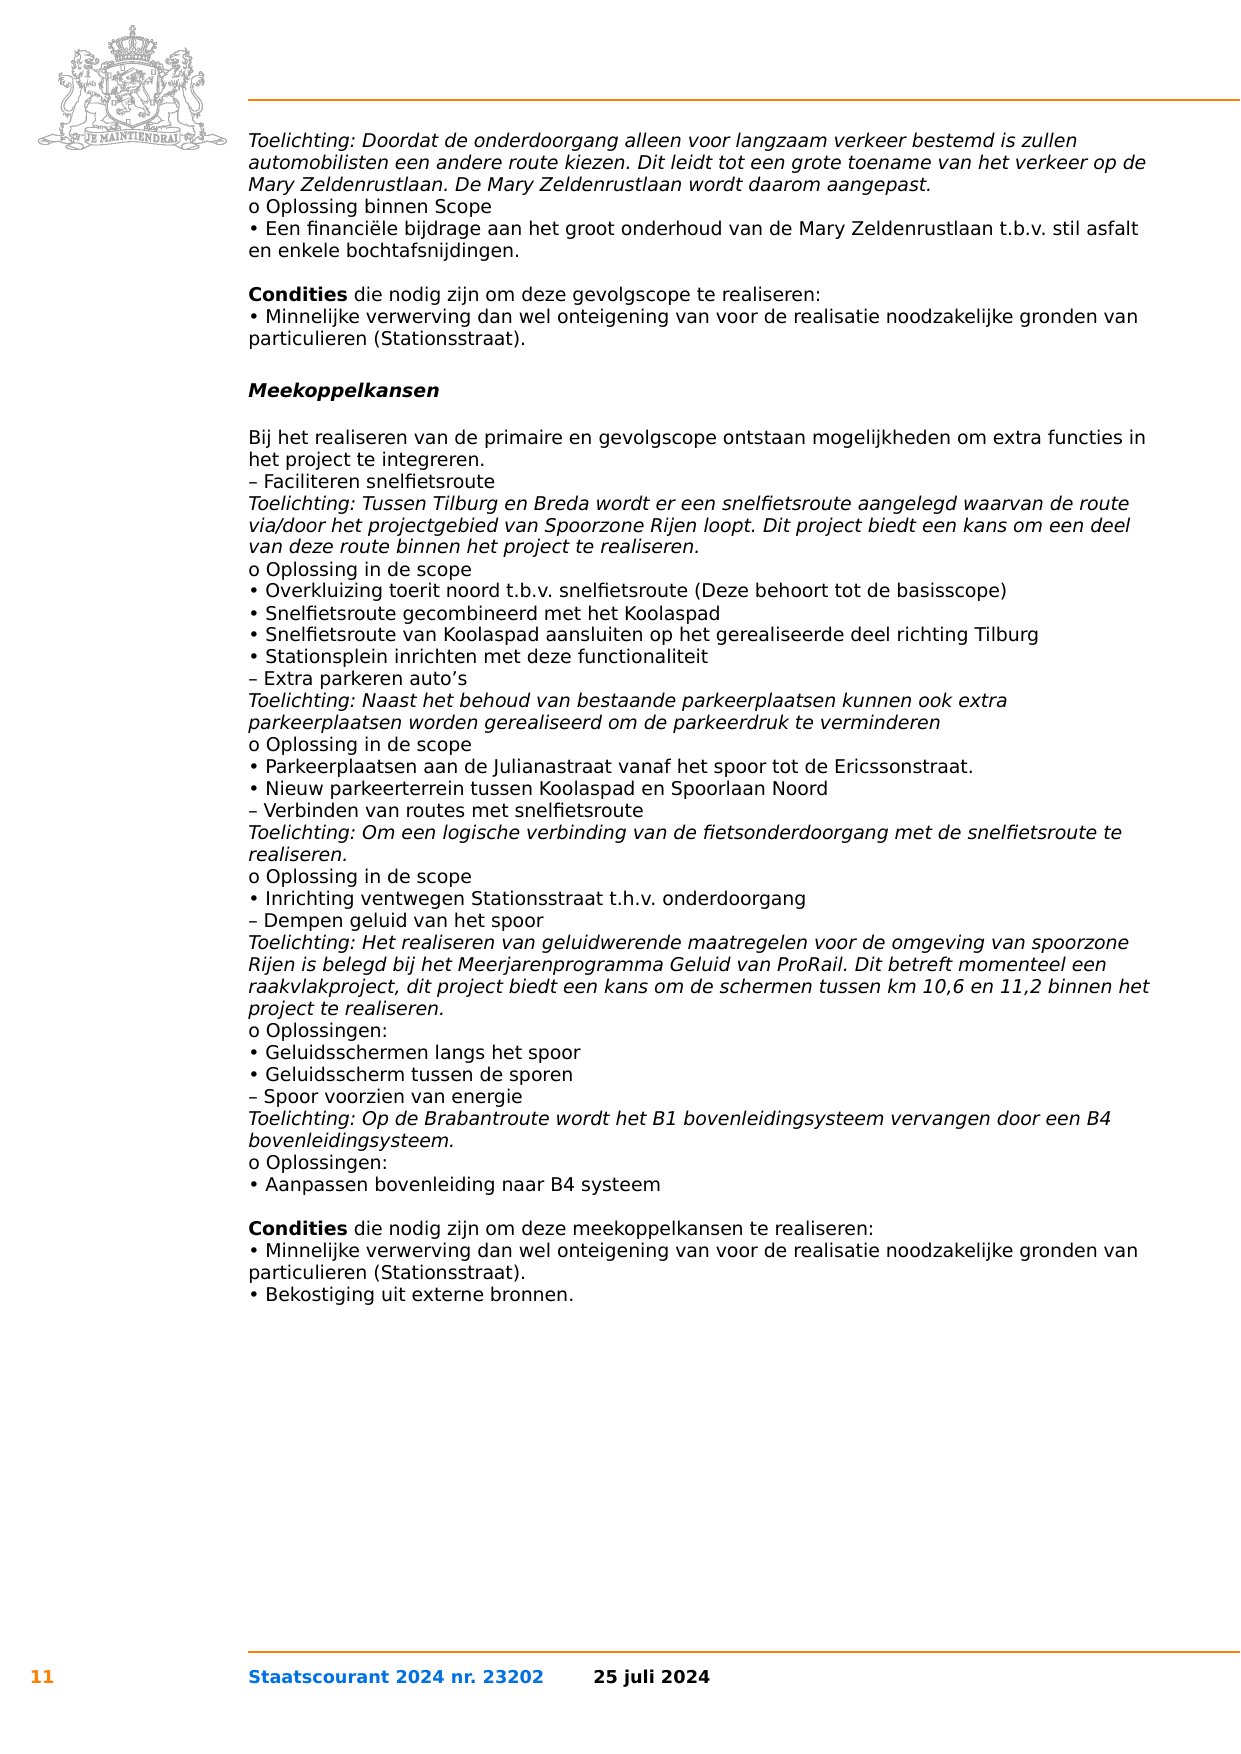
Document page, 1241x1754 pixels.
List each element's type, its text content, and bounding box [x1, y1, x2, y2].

text o Oplossing in de scope [248, 866, 1163, 888]
text • Een financiële bijdrage aan het groot onderhoud van de Mary Zeldenrustlaan t.b.v. stil asfalt en enkele bochtafsnijdingen. [248, 218, 1163, 262]
text o Oplossing in de scope [248, 558, 1163, 580]
text Toelichting: Om een logische verbinding van de fietsonderdoorgang met de snelfietsroute te realiseren. [248, 822, 1163, 866]
text – Verbinden van routes met snelfietsroute [248, 800, 1163, 822]
text • Minnelijke verwerving dan wel onteigening van voor de realisatie noodzakelijke gronden van particulieren (Stationsstraat). [248, 306, 1163, 349]
text • Nieuw parkeerterrein tussen Koolaspad en Spoorlaan Noord [248, 778, 1163, 800]
text Toelichting: Het realiseren van geluidwerende maatregelen voor de omgeving van spoorzone Rijen is belegd bij het Meerjarenprogramma Geluid van ProRail. Dit betreft momenteel een raakvlakproject, dit project biedt een kans om de schermen tussen km 10,6 en 11,2 binnen het project te realiseren. [248, 932, 1163, 1020]
text Bij het realiseren van de primaire en gevolgscope ontstaan mogelijkheden om extra functies in het project te integreren. [248, 427, 1163, 471]
text • Geluidsschermen langs het spoor [248, 1042, 1163, 1064]
text • Snelfietsroute gecombineerd met het Koolaspad [248, 602, 1163, 624]
text • Minnelijke verwerving dan wel onteigening van voor de realisatie noodzakelijke gronden van particulieren (Stationsstraat). [248, 1240, 1163, 1284]
text – Extra parkeren auto’s [248, 668, 1163, 690]
text • Snelfietsroute van Koolaspad aansluiten op het gerealiseerde deel richting Tilburg [248, 624, 1163, 646]
text • Inrichting ventwegen Stationsstraat t.h.v. onderdoorgang [248, 888, 1163, 910]
text o Oplossing in de scope [248, 734, 1163, 756]
text • Parkeerplaatsen aan de Julianastraat vanaf het spoor tot de Ericssonstraat. [248, 756, 1163, 778]
text Toelichting: Tussen Tilburg en Breda wordt er een snelfietsroute aangelegd waarvan de route via/door het projectgebied van Spoorzone Rijen loopt. Dit project biedt een kans om een deel van deze route binnen het project te realiseren. [248, 492, 1163, 558]
text Condities die nodig zijn om deze meekoppelkansen te realiseren: [248, 1218, 1163, 1240]
text Condities die nodig zijn om deze gevolgscope te realiseren: [248, 284, 1163, 306]
text – Dempen geluid van het spoor [248, 910, 1163, 932]
text • Stationsplein inrichten met deze functionaliteit [248, 646, 1163, 668]
text • Overkluizing toerit noord t.b.v. snelfietsroute (Deze behoort tot de basisscope) [248, 580, 1163, 602]
text • Geluidsscherm tussen de sporen [248, 1064, 1163, 1086]
text o Oplossing binnen Scope [248, 196, 1163, 218]
text • Bekostiging uit externe bronnen. [248, 1284, 1163, 1306]
text Toelichting: Naast het behoud van bestaande parkeerplaatsen kunnen ook extra parkeerplaatsen worden gerealiseerd om de parkeerdruk te verminderen [248, 690, 1163, 734]
text – Faciliteren snelfietsroute [248, 471, 1163, 492]
text • Aanpassen bovenleiding naar B4 systeem [248, 1174, 1163, 1196]
picture [38, 25, 227, 150]
text Toelichting: Op de Brabantroute wordt het B1 bovenleidingsysteem vervangen door een B4 bovenleidingsysteem. [248, 1108, 1163, 1152]
text Toelichting: Doordat de onderdoorgang alleen voor langzaam verkeer bestemd is zullen automobilisten een andere route kiezen. Dit leidt tot een grote toename van het verkeer op de Mary Zeldenrustlaan. De Mary Zeldenrustlaan wordt daarom aangepast. [248, 130, 1163, 196]
text – Spoor voorzien van energie [248, 1086, 1163, 1108]
text o Oplossingen: [248, 1020, 1163, 1042]
text o Oplossingen: [248, 1152, 1163, 1174]
subtitle Meekoppelkansen [248, 379, 1163, 402]
